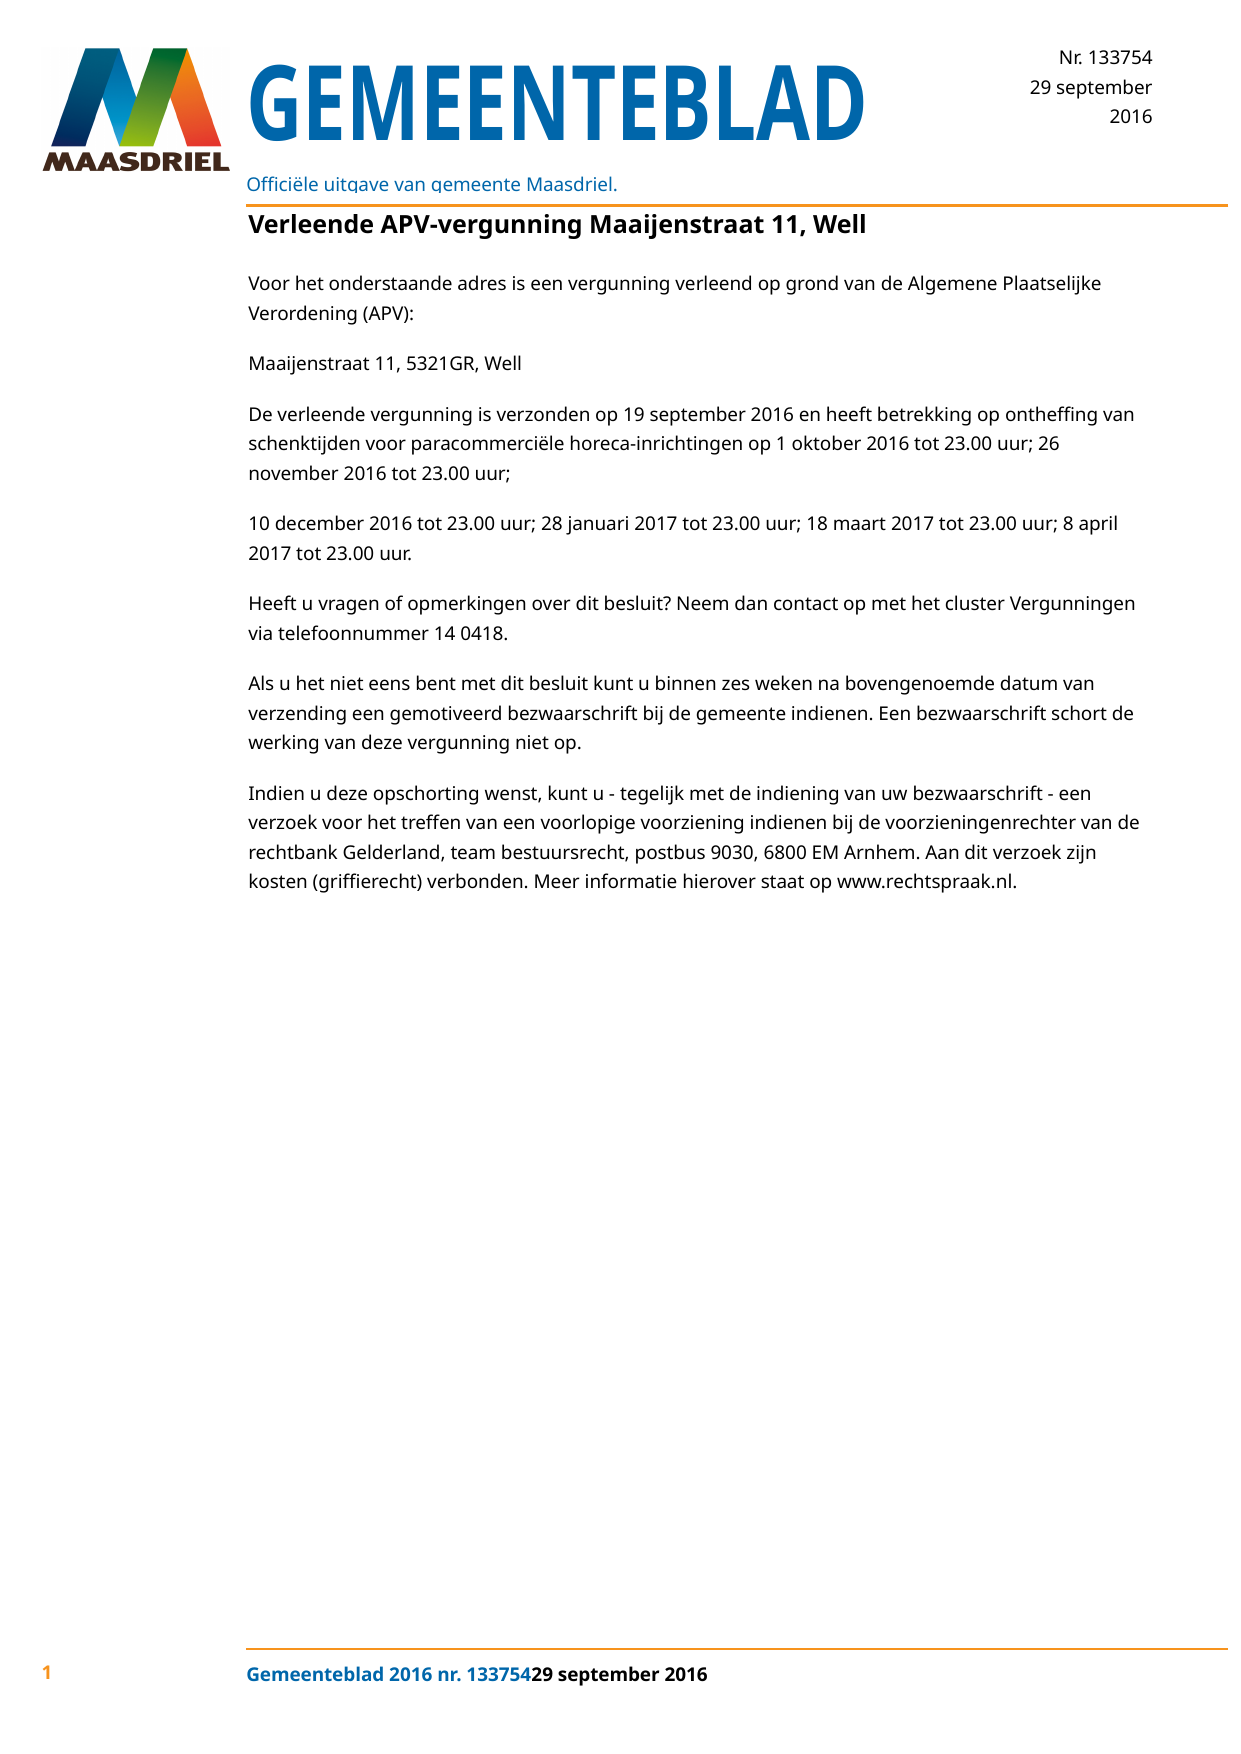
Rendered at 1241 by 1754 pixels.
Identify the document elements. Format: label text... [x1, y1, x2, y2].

text Voor het onderstaande adres is een vergunning verleend op grond van de Algemene Plaatselijke Verordening (APV): [248, 270, 1152, 326]
text Verleende APV-vergunning Maaijenstraat 11, Well [248, 207, 1152, 241]
text Indien u deze opschorting wenst, kunt u - tegelijk met de indiening van uw bezwaarschrift - een verzoek voor het treffen van een voorlopige voorziening indienen bij de voorzieningenrechter van de rechtbank Gelderland, team bestuursrecht, postbus 9030, 6800 EM Arnhem. Aan dit verzoek zijn kosten (griffierecht) verbonden. Meer informatie hierover staat op www.rechtspraak.nl. [248, 780, 1152, 894]
text Heeft u vragen of opmerkingen over dit besluit? Neem dan contact op met het cluster Vergunningen via telefoonnummer 14 0418. [248, 590, 1152, 646]
text Als u het niet eens bent met dit besluit kunt u binnen zes weken na bovengenoemde datum van verzending een gemotiveerd bezwaarschrift bij de gemeente indienen. Een bezwaarschrift schort de werking van deze vergunning niet op. [248, 670, 1152, 755]
picture [41, 47, 231, 172]
text De verleende vergunning is verzonden op 19 september 2016 en heeft betrekking op ontheffing van schenktijden voor paracommerciële horeca-inrichtingen op 1 oktober 2016 tot 23.00 uur; 26 november 2016 tot 23.00 uur; [248, 401, 1152, 486]
text 10 december 2016 tot 23.00 uur; 28 januari 2017 tot 23.00 uur; 18 maart 2017 tot 23.00 uur; 8 april 2017 tot 23.00 uur. [248, 510, 1152, 566]
text Maaijenstraat 11, 5321GR, Well [248, 350, 1152, 376]
